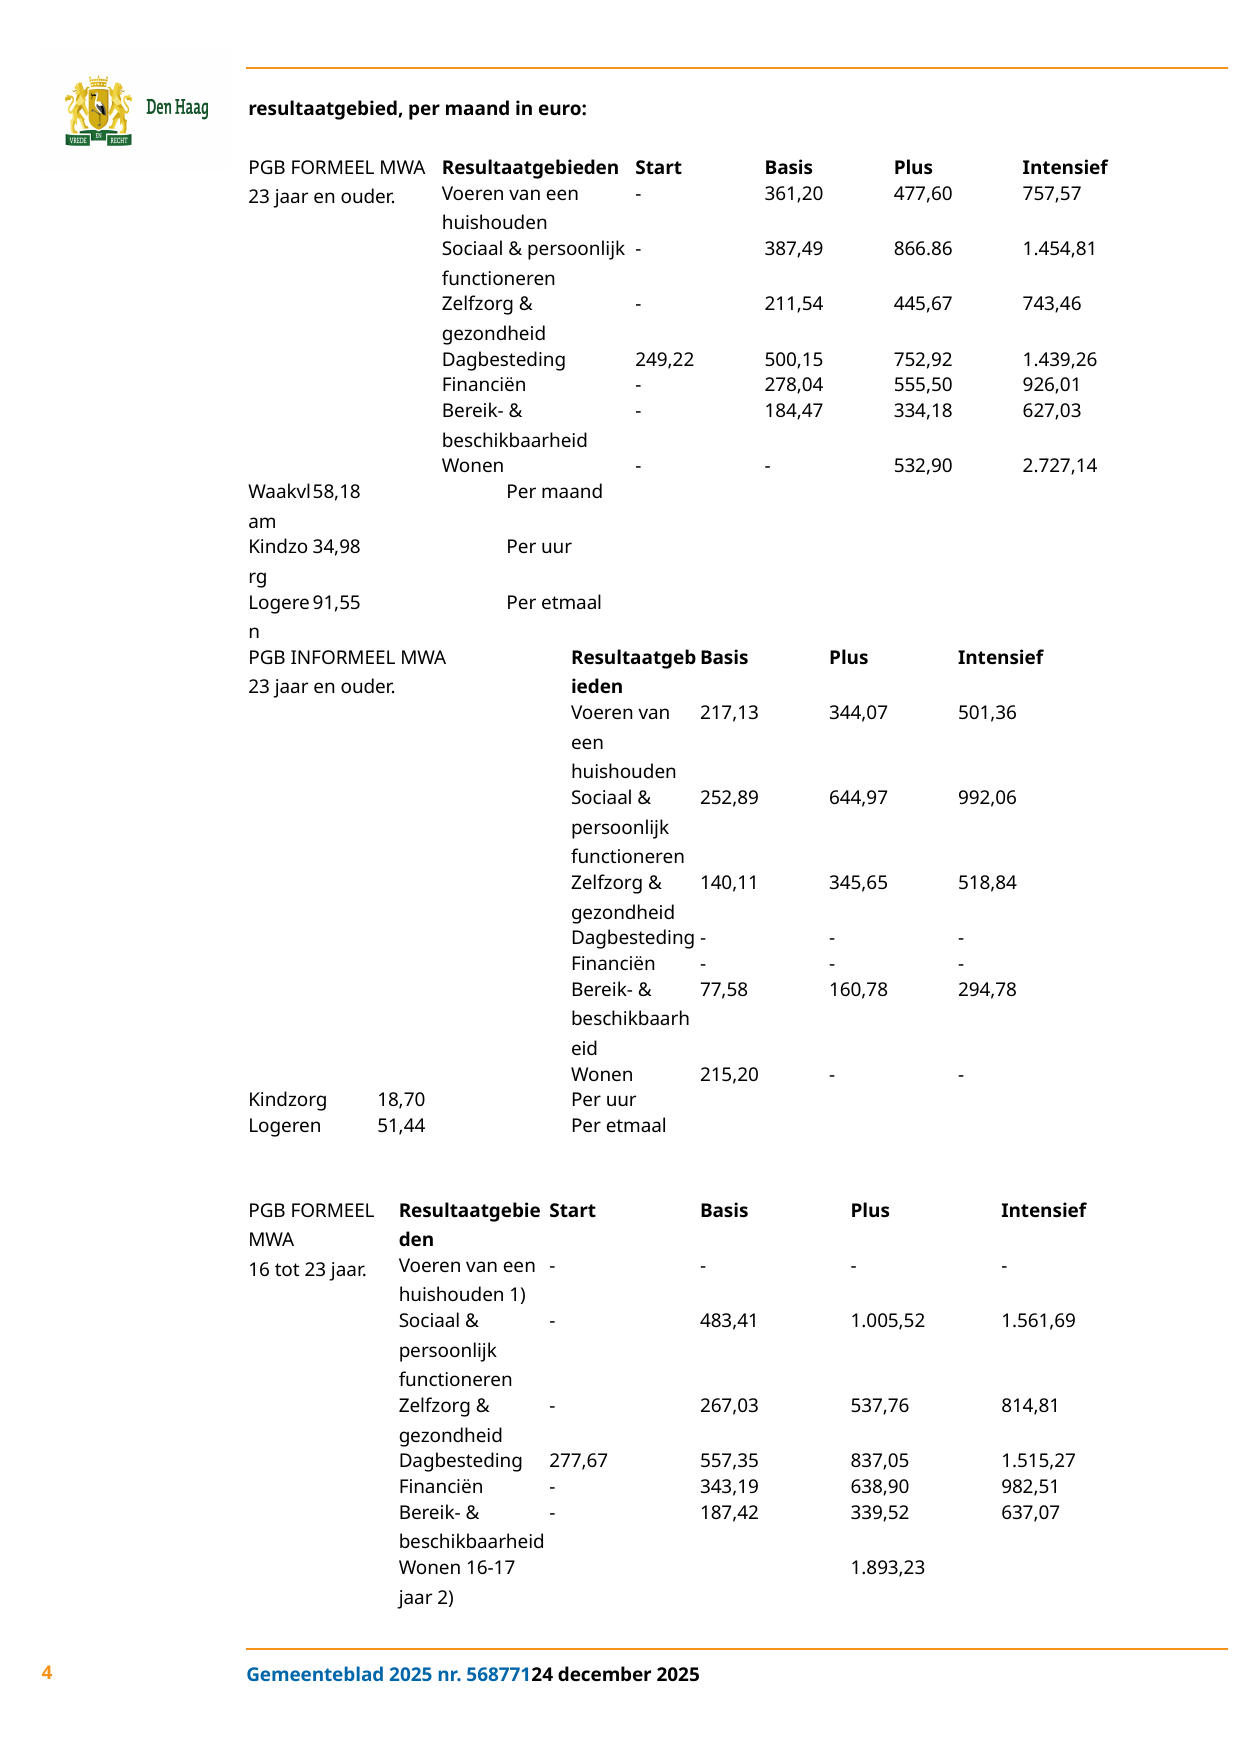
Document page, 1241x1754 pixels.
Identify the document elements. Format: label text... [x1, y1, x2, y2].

table_cell [313, 1138, 377, 1164]
table_cell [248, 1138, 312, 1164]
table_cell - [700, 950, 829, 976]
table_cell - [1001, 1252, 1152, 1307]
table_cell Wonen [571, 1061, 700, 1087]
table_cell 334,18 [894, 397, 1022, 452]
table_cell 277,67 [549, 1448, 700, 1473]
table_cell Per uur [506, 534, 635, 589]
table_cell 477,60 [894, 180, 1022, 235]
table_cell - [549, 1252, 700, 1307]
table_cell - [549, 1308, 700, 1392]
table_cell Per etmaal [506, 589, 635, 644]
table_cell Per maand [506, 478, 635, 533]
table_cell Plus [829, 644, 958, 699]
table_cell [506, 1138, 571, 1164]
table_cell 160,78 [829, 976, 958, 1061]
table_cell 361,20 [764, 180, 893, 235]
table_cell 77,58 [700, 976, 829, 1061]
table_cell [1087, 644, 1152, 699]
table_cell 184,47 [764, 397, 893, 452]
table_cell 387,49 [764, 235, 893, 290]
table_cell [1023, 1138, 1087, 1164]
table_cell PGB INFORMEEL MWA 23 jaar en ouder. [248, 644, 571, 1087]
table_cell - [549, 1473, 700, 1499]
table_cell [700, 1113, 829, 1138]
table_header Start [549, 1197, 700, 1252]
table_cell 34,98 [313, 534, 506, 589]
table_cell - [700, 925, 829, 950]
table_cell [1087, 925, 1152, 950]
table_cell 866.86 [894, 235, 1022, 290]
table_cell Financiën [399, 1473, 549, 1499]
table_cell - [635, 371, 764, 397]
table_cell [958, 1113, 1087, 1138]
table_cell 58,18 [313, 478, 506, 533]
table_header Plus [894, 154, 1022, 180]
table_cell 483,41 [700, 1308, 850, 1392]
table_cell - [635, 397, 764, 452]
table_cell 627,03 [1023, 397, 1152, 452]
table_cell [829, 1113, 958, 1138]
table_cell Wonen [442, 453, 635, 478]
table_cell 1.439,26 [1023, 346, 1152, 371]
table_cell - [700, 1252, 850, 1307]
table_cell [1087, 1113, 1152, 1138]
table_cell - [958, 950, 1087, 976]
table_cell 537,76 [850, 1392, 1001, 1448]
table_cell 555,50 [894, 371, 1022, 397]
table_header PGB FORMEEL MWA 23 jaar en ouder. [248, 154, 442, 478]
table_cell - [635, 453, 764, 478]
table_cell Logeren [248, 589, 312, 644]
table_cell [1087, 1087, 1152, 1112]
table_cell 926,01 [1023, 371, 1152, 397]
table_cell [1087, 1138, 1152, 1164]
table_cell Bereik- & beschikbaarheid [399, 1499, 549, 1554]
table_cell Zelfzorg & gezondheid [399, 1392, 549, 1448]
table_cell Voeren van een huishouden 1) [399, 1252, 549, 1307]
table_cell - [635, 235, 764, 290]
table_cell Sociaal & persoonlijk functioneren [571, 784, 700, 869]
table_cell [958, 1138, 1022, 1164]
table_cell Kindzorg [248, 1087, 377, 1112]
table_cell 1.454,81 [1023, 235, 1152, 290]
table_cell 1.561,69 [1001, 1308, 1152, 1392]
table_cell Sociaal & persoonlijk functioneren [399, 1308, 549, 1392]
table_cell [1087, 869, 1152, 924]
table_cell 249,22 [635, 346, 764, 371]
table_cell Voeren van een huishouden [442, 180, 635, 235]
table_header Resultaatgebieden [442, 154, 635, 180]
table_cell - [850, 1252, 1001, 1307]
table_cell [700, 1554, 850, 1610]
table_cell 837,05 [850, 1448, 1001, 1473]
table_header Basis [700, 1197, 850, 1252]
table_cell - [829, 1061, 958, 1087]
table_cell [700, 1138, 764, 1164]
table_cell [829, 1087, 958, 1112]
table_cell 752,92 [894, 346, 1022, 371]
table_cell - [958, 925, 1087, 950]
table_cell 215,20 [700, 1061, 829, 1087]
table_cell 1.893,23 [850, 1554, 1001, 1610]
table_header Start [635, 154, 764, 180]
table_cell [442, 1138, 506, 1164]
table_header Intensief [1001, 1197, 1152, 1252]
table_cell - [764, 453, 893, 478]
table_cell [635, 478, 1152, 533]
table_cell [571, 1138, 635, 1164]
table_cell Financiën [442, 371, 635, 397]
table_cell - [635, 180, 764, 235]
table_cell Dagbesteding [571, 925, 700, 950]
table_cell 344,07 [829, 700, 958, 784]
table_cell 814,81 [1001, 1392, 1152, 1448]
table_header Resultaatgebieden [399, 1197, 549, 1252]
table_cell 51,44 [377, 1113, 571, 1138]
table_cell 211,54 [764, 290, 893, 346]
table_cell - [829, 925, 958, 950]
table_cell Per etmaal [571, 1113, 700, 1138]
table_cell Per uur [571, 1087, 700, 1112]
table_cell [635, 589, 1152, 644]
text resultaatgebied, per maand in euro: [248, 95, 1152, 121]
table_cell Waakvlam [248, 478, 312, 533]
table_cell 992,06 [958, 784, 1087, 869]
table_cell 500,15 [764, 346, 893, 371]
table_cell 140,11 [700, 869, 829, 924]
table_cell Basis [700, 644, 829, 699]
table_cell 345,65 [829, 869, 958, 924]
table_cell [700, 1087, 829, 1112]
table_cell 252,89 [700, 784, 829, 869]
table_cell Financiën [571, 950, 700, 976]
table_cell [829, 1138, 893, 1164]
table_cell 557,35 [700, 1448, 850, 1473]
table_cell Zelfzorg & gezondheid [571, 869, 700, 924]
table_cell 518,84 [958, 869, 1087, 924]
table_cell 757,57 [1023, 180, 1152, 235]
table_cell 343,19 [700, 1473, 850, 1499]
table_cell - [829, 950, 958, 976]
table_cell 743,46 [1023, 290, 1152, 346]
table_cell 91,55 [313, 589, 506, 644]
table_cell [549, 1554, 700, 1610]
table_header Basis [764, 154, 893, 180]
table_cell - [549, 1392, 700, 1448]
table_cell 217,13 [700, 700, 829, 784]
table_cell [958, 1087, 1087, 1112]
table_cell 339,52 [850, 1499, 1001, 1554]
table_cell 501,36 [958, 700, 1087, 784]
table_cell Logeren [248, 1113, 377, 1138]
table_cell - [549, 1499, 700, 1554]
table_cell Zelfzorg & gezondheid [442, 290, 635, 346]
table_cell [1001, 1554, 1152, 1610]
table_cell 637,07 [1001, 1499, 1152, 1554]
table_cell [635, 534, 1152, 589]
table_cell [1087, 784, 1152, 869]
table_cell [377, 1138, 442, 1164]
table_cell 1.005,52 [850, 1308, 1001, 1392]
table_cell 187,42 [700, 1499, 850, 1554]
table_cell 644,97 [829, 784, 958, 869]
table_cell 638,90 [850, 1473, 1001, 1499]
table_cell [764, 1138, 829, 1164]
table_cell 982,51 [1001, 1473, 1152, 1499]
table_header PGB FORMEEL MWA 16 tot 23 jaar. [248, 1197, 398, 1610]
table_cell Sociaal & persoonlijk functioneren [442, 235, 635, 290]
table_header Intensief [1023, 154, 1152, 180]
table_cell Wonen 16-17 jaar 2) [399, 1554, 549, 1610]
table_cell 278,04 [764, 371, 893, 397]
picture [41, 47, 231, 172]
table_cell Intensief [958, 644, 1087, 699]
table_cell 18,70 [377, 1087, 571, 1112]
table_cell Resultaatgebieden [571, 644, 700, 699]
table_cell [1087, 976, 1152, 1061]
table_cell Voeren van een huishouden [571, 700, 700, 784]
table_cell [894, 1138, 958, 1164]
table_cell Dagbesteding [442, 346, 635, 371]
table_cell 267,03 [700, 1392, 850, 1448]
table_cell [1087, 1061, 1152, 1087]
table_cell [635, 1138, 700, 1164]
table_cell Bereik- & beschikbaarheid [571, 976, 700, 1061]
table_cell Bereik- & beschikbaarheid [442, 397, 635, 452]
table_cell [1087, 950, 1152, 976]
table_cell 445,67 [894, 290, 1022, 346]
table_cell 2.727,14 [1023, 453, 1152, 478]
table_cell 532,90 [894, 453, 1022, 478]
table_cell Dagbesteding [399, 1448, 549, 1473]
table_cell 294,78 [958, 976, 1087, 1061]
table_cell 1.515,27 [1001, 1448, 1152, 1473]
table_cell [1087, 700, 1152, 784]
table_header Plus [850, 1197, 1001, 1252]
table_cell - [958, 1061, 1087, 1087]
table_cell Kindzorg [248, 534, 312, 589]
table_cell - [635, 290, 764, 346]
